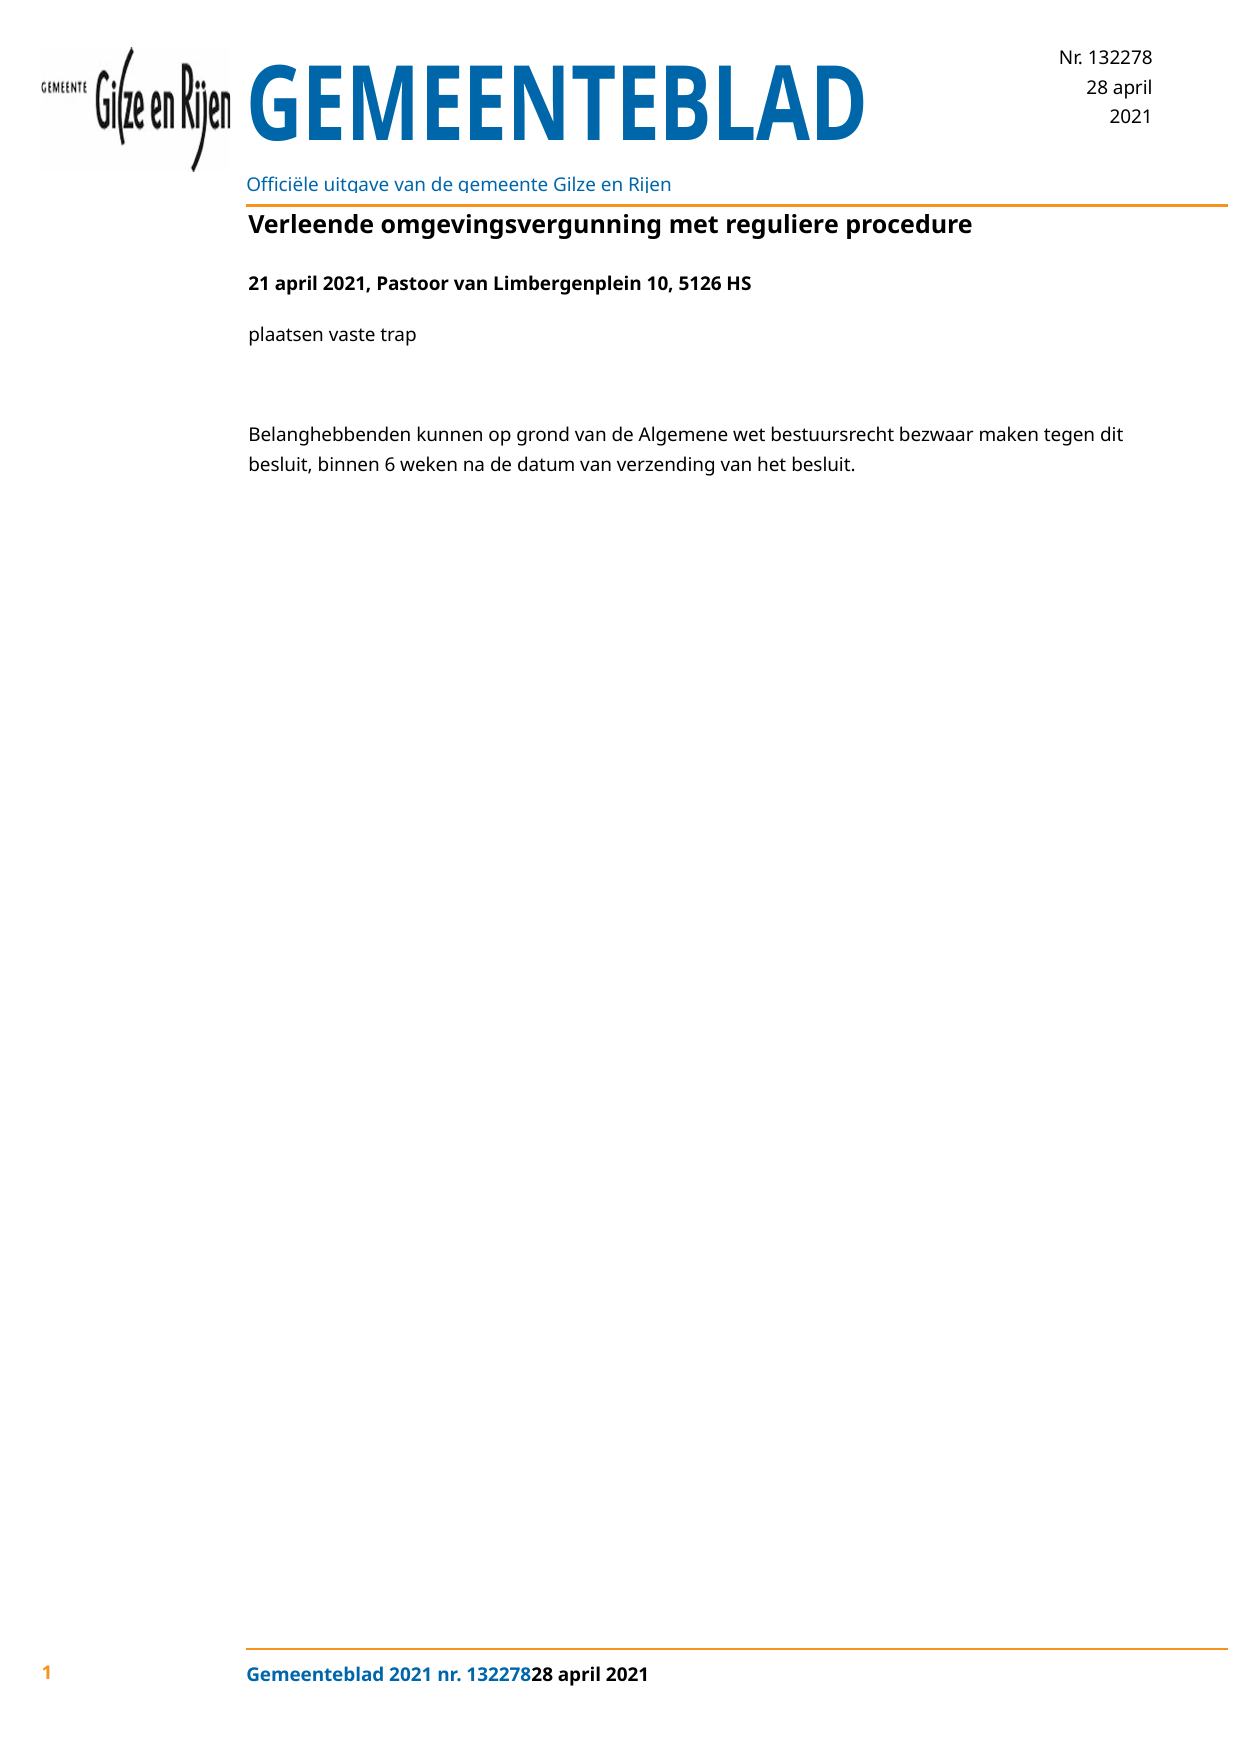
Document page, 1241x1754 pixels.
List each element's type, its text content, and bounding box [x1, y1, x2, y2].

text Verleende omgevingsvergunning met reguliere procedure [248, 207, 1152, 241]
text plaatsen vaste trap [248, 321, 1152, 346]
text 21 april 2021, Pastoor van Limbergenplein 10, 5126 HS [248, 270, 1152, 296]
text Belanghebbenden kunnen op grond van de Algemene wet bestuursrecht bezwaar maken tegen dit besluit, binnen 6 weken na de datum van verzending van het besluit. [248, 422, 1152, 477]
picture [41, 47, 231, 172]
